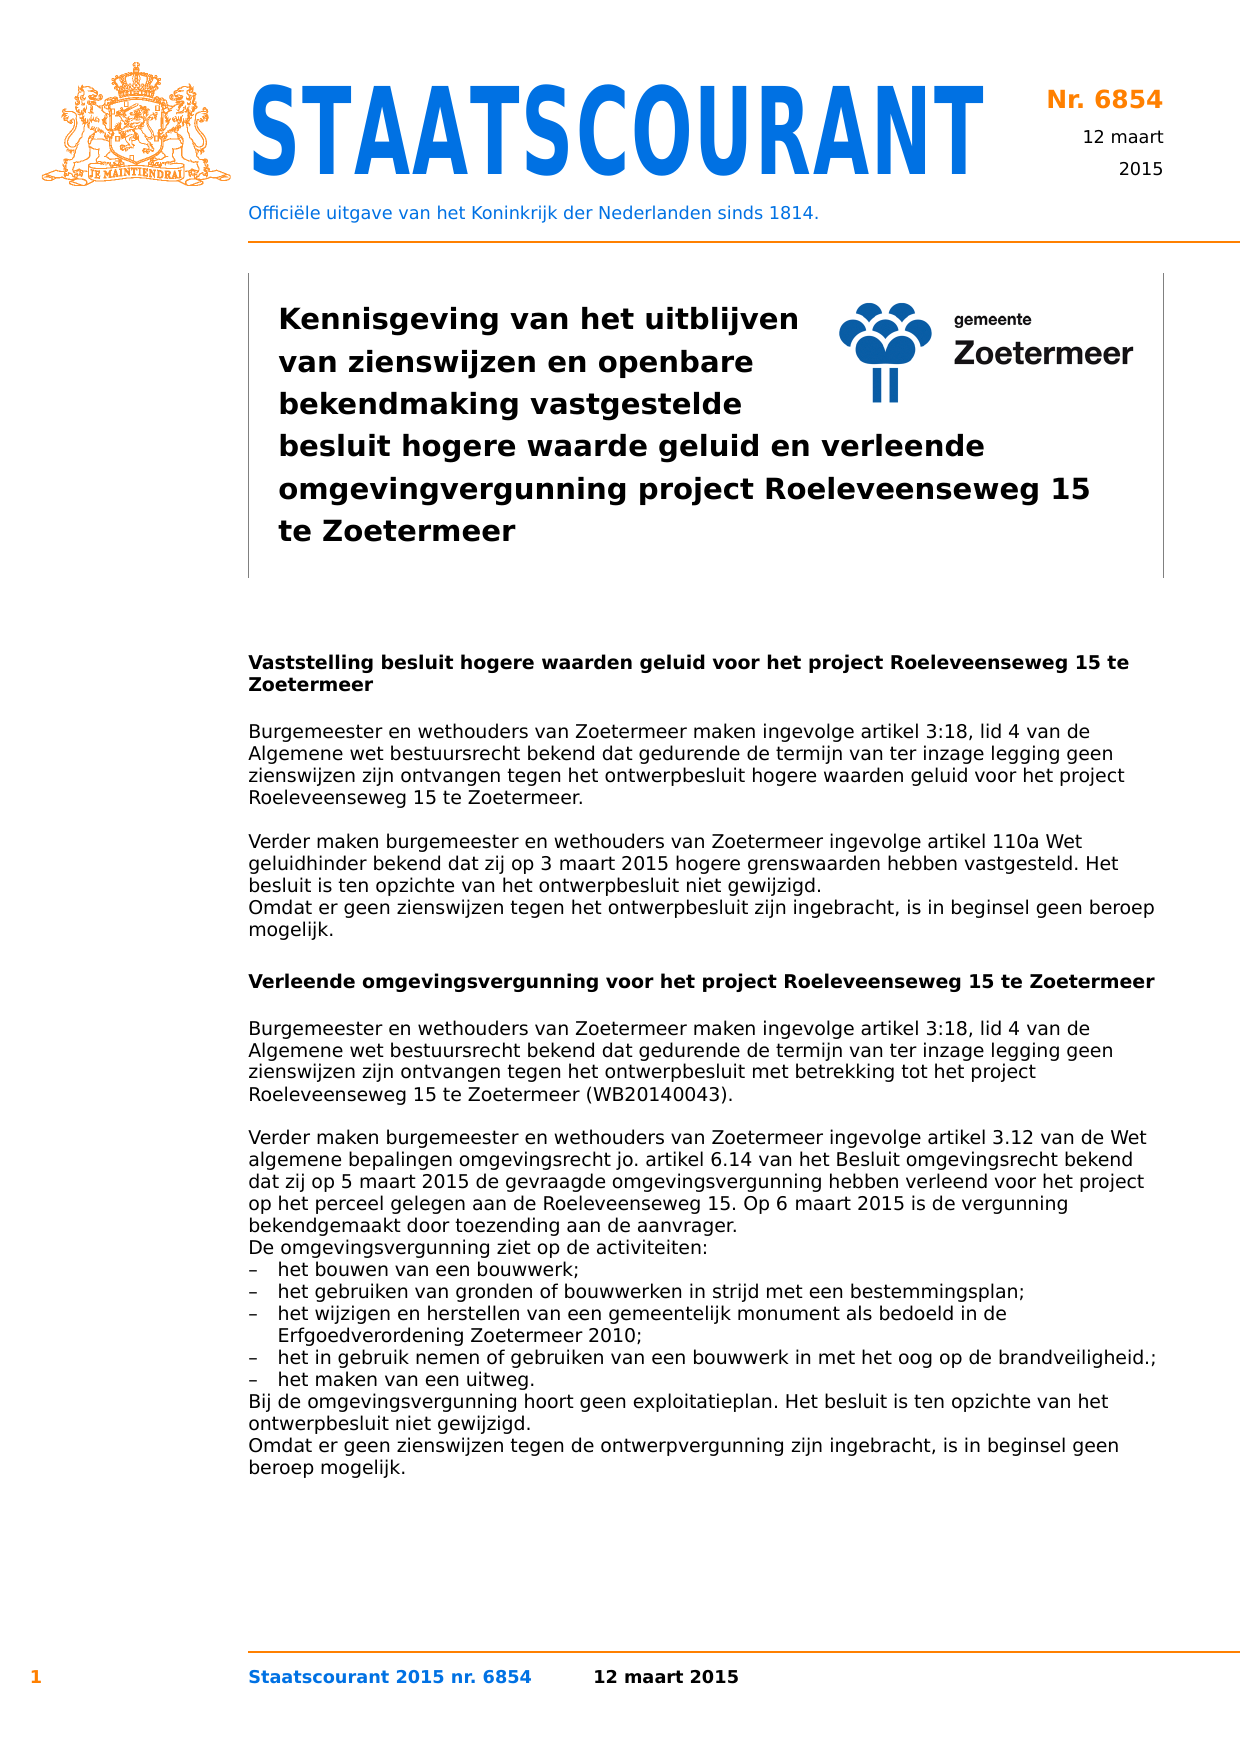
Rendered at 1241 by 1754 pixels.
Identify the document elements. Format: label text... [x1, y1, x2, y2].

table_header Nr. 6854 [998, 62, 1240, 121]
text Verder maken burgemeester en wethouders van Zoetermeer ingevolge artikel 3.12 van de Wet algemene bepalingen omgevingsrecht jo. artikel 6.14 van het Besluit omgevingsrecht bekend dat zij op 5 maart 2015 de gevraagde omgevingsvergunning hebben verleend voor het project op het perceel gelegen aan de Roeleveenseweg 15. Op 6 maart 2015 is de vergunning bekendgemaakt door toezending aan de aanvrager. [248, 1127, 1163, 1237]
subtitle Kennisgeving van het uitblijven van zienswijzen en openbare bekendmaking vastgestelde besluit hogere waarde geluid en verleende omgevingvergunning project Roeleveenseweg 15 te Zoetermeer [249, 273, 1163, 578]
text Bij de omgevingsvergunning hoort geen exploitatieplan. Het besluit is ten opzichte van het ontwerpbesluit niet gewijzigd. [248, 1391, 1163, 1435]
table_cell 2015 [998, 153, 1240, 203]
text Burgemeester en wethouders van Zoetermeer maken ingevolge artikel 3:18, lid 4 van de Algemene wet bestuursrecht bekend dat gedurende de termijn van ter inzage legging geen zienswijzen zijn ontvangen tegen het ontwerpbesluit met betrekking tot het project Roeleveenseweg 15 te Zoetermeer (WB20140043). [248, 1017, 1163, 1105]
text – het in gebruik nemen of gebruiken van een bouwwerk in met het oog op de brandveiligheid.; [248, 1347, 1163, 1369]
text Verder maken burgemeester en wethouders van Zoetermeer ingevolge artikel 110a Wet geluidhinder bekend dat zij op 3 maart 2015 hogere grenswaarden hebben vastgesteld. Het besluit is ten opzichte van het ontwerpbesluit niet gewijzigd. [248, 831, 1163, 897]
subtitle Verleende omgevingsvergunning voor het project Roeleveenseweg 15 te Zoetermeer [248, 971, 1163, 992]
text Burgemeester en wethouders van Zoetermeer maken ingevolge artikel 3:18, lid 4 van de Algemene wet bestuursrecht bekend dat gedurende de termijn van ter inzage legging geen zienswijzen zijn ontvangen tegen het ontwerpbesluit hogere waarden geluid voor het project Roeleveenseweg 15 te Zoetermeer. [248, 721, 1163, 809]
table_header [25, 62, 248, 241]
table_header STAATSCOURANT [248, 62, 998, 203]
table_cell 12 maart [998, 121, 1240, 153]
text De omgevingsvergunning ziet op de activiteiten: [248, 1237, 1163, 1259]
text – het wijzigen en herstellen van een gemeentelijk monument als bedoeld in de Erfgoedverordening Zoetermeer 2010; [248, 1303, 1163, 1347]
text – het bouwen van een bouwwerk; [248, 1259, 1163, 1281]
table_cell Officiële uitgave van het Koninkrijk der Nederlanden sinds 1814. [248, 203, 1240, 241]
text – het maken van een uitweg. [248, 1369, 1163, 1391]
text Omdat er geen zienswijzen tegen het ontwerpbesluit zijn ingebracht, is in beginsel geen beroep mogelijk. [248, 897, 1163, 941]
text Omdat er geen zienswijzen tegen de ontwerpvergunning zijn ingebracht, is in beginsel geen beroep mogelijk. [248, 1435, 1163, 1479]
picture [41, 62, 231, 186]
picture [838, 302, 1134, 403]
text – het gebruiken van gronden of bouwwerken in strijd met een bestemmingsplan; [248, 1281, 1163, 1303]
subtitle Vaststelling besluit hogere waarden geluid voor het project Roeleveenseweg 15 te Zoetermeer [248, 652, 1163, 696]
